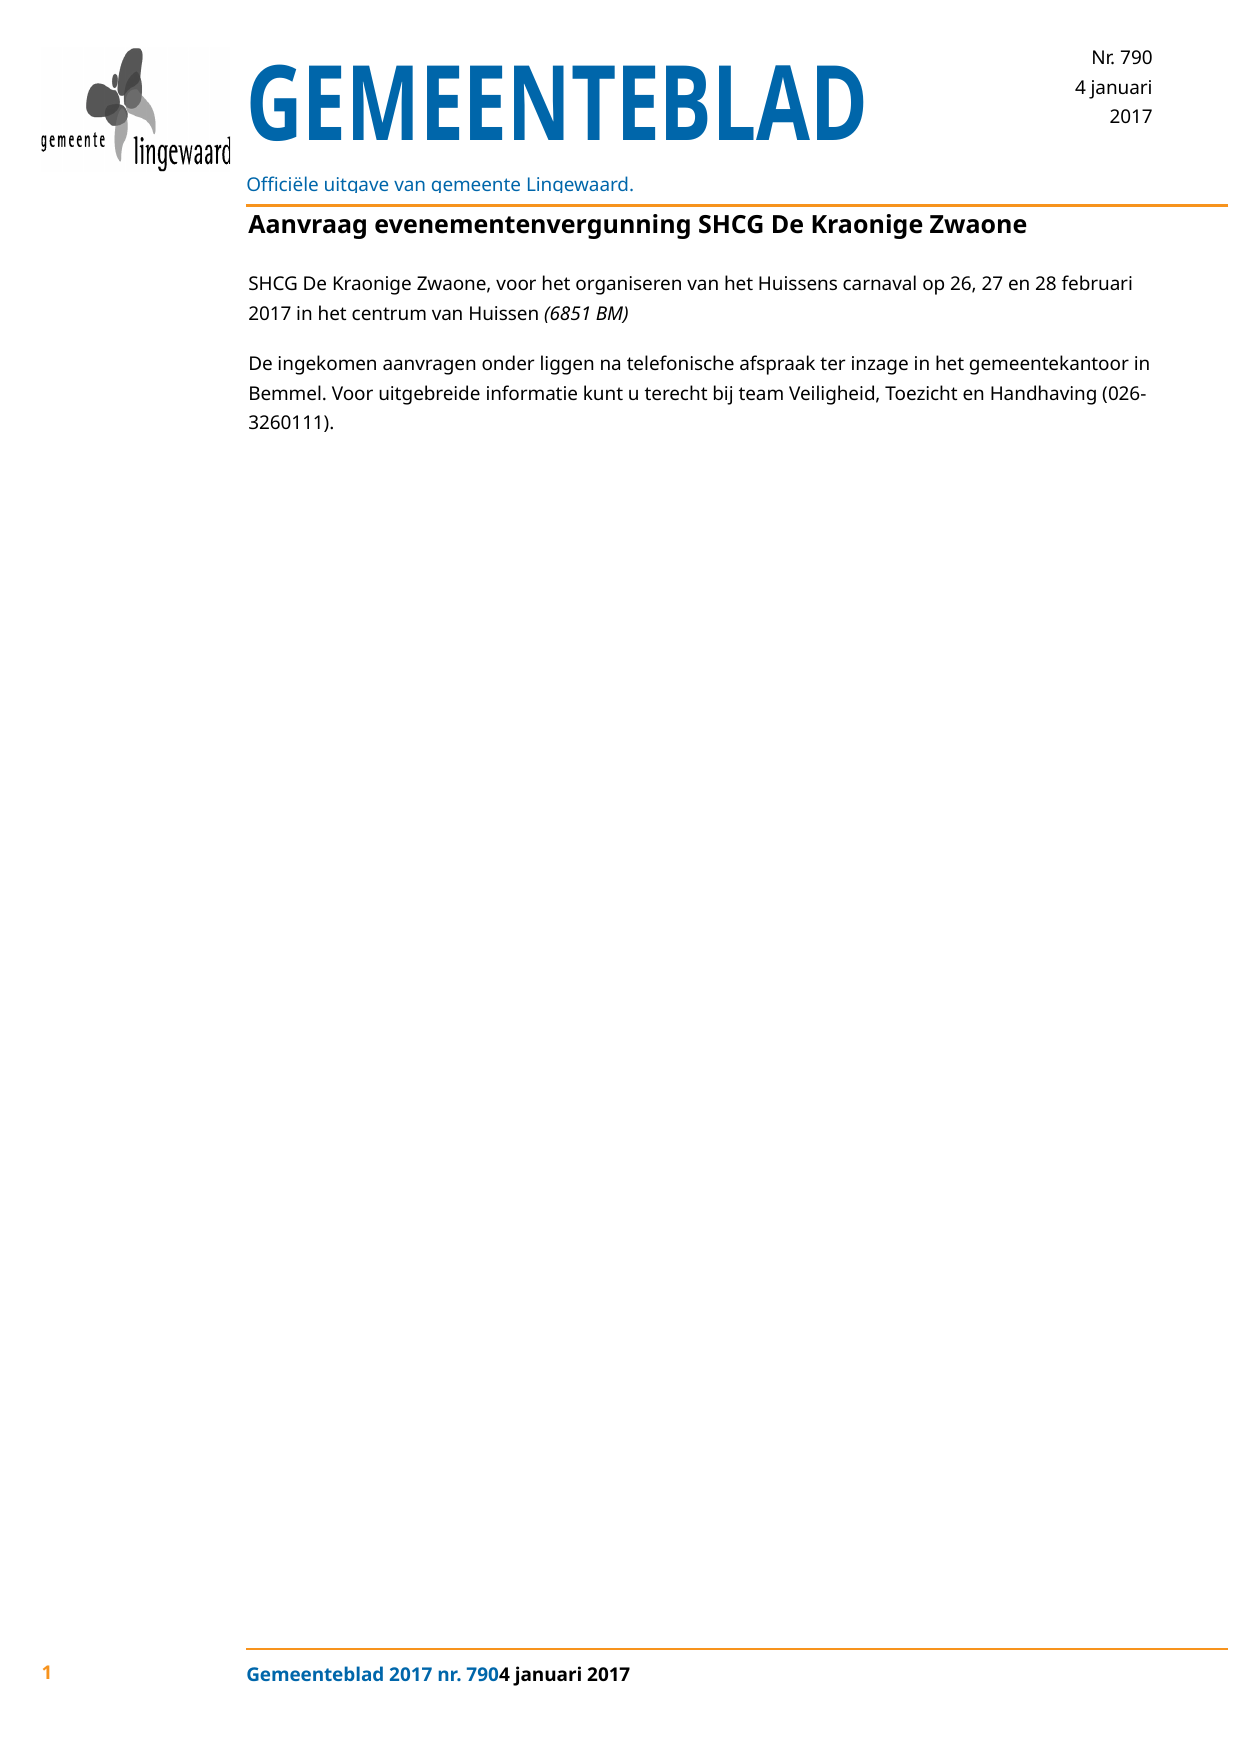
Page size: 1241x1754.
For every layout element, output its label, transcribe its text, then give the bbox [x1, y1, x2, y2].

text Aanvraag evenementenvergunning SHCG De Kraonige Zwaone [248, 207, 1152, 241]
text SHCG De Kraonige Zwaone, voor het organiseren van het Huissens carnaval op 26, 27 en 28 februari 2017 in het centrum van Huissen (6851 BM) [248, 270, 1152, 326]
picture [41, 47, 231, 172]
text De ingekomen aanvragen onder liggen na telefonische afspraak ter inzage in het gemeentekantoor in Bemmel. Voor uitgebreide informatie kunt u terecht bij team Veiligheid, Toezicht en Handhaving (026-3260111). [248, 350, 1152, 435]
